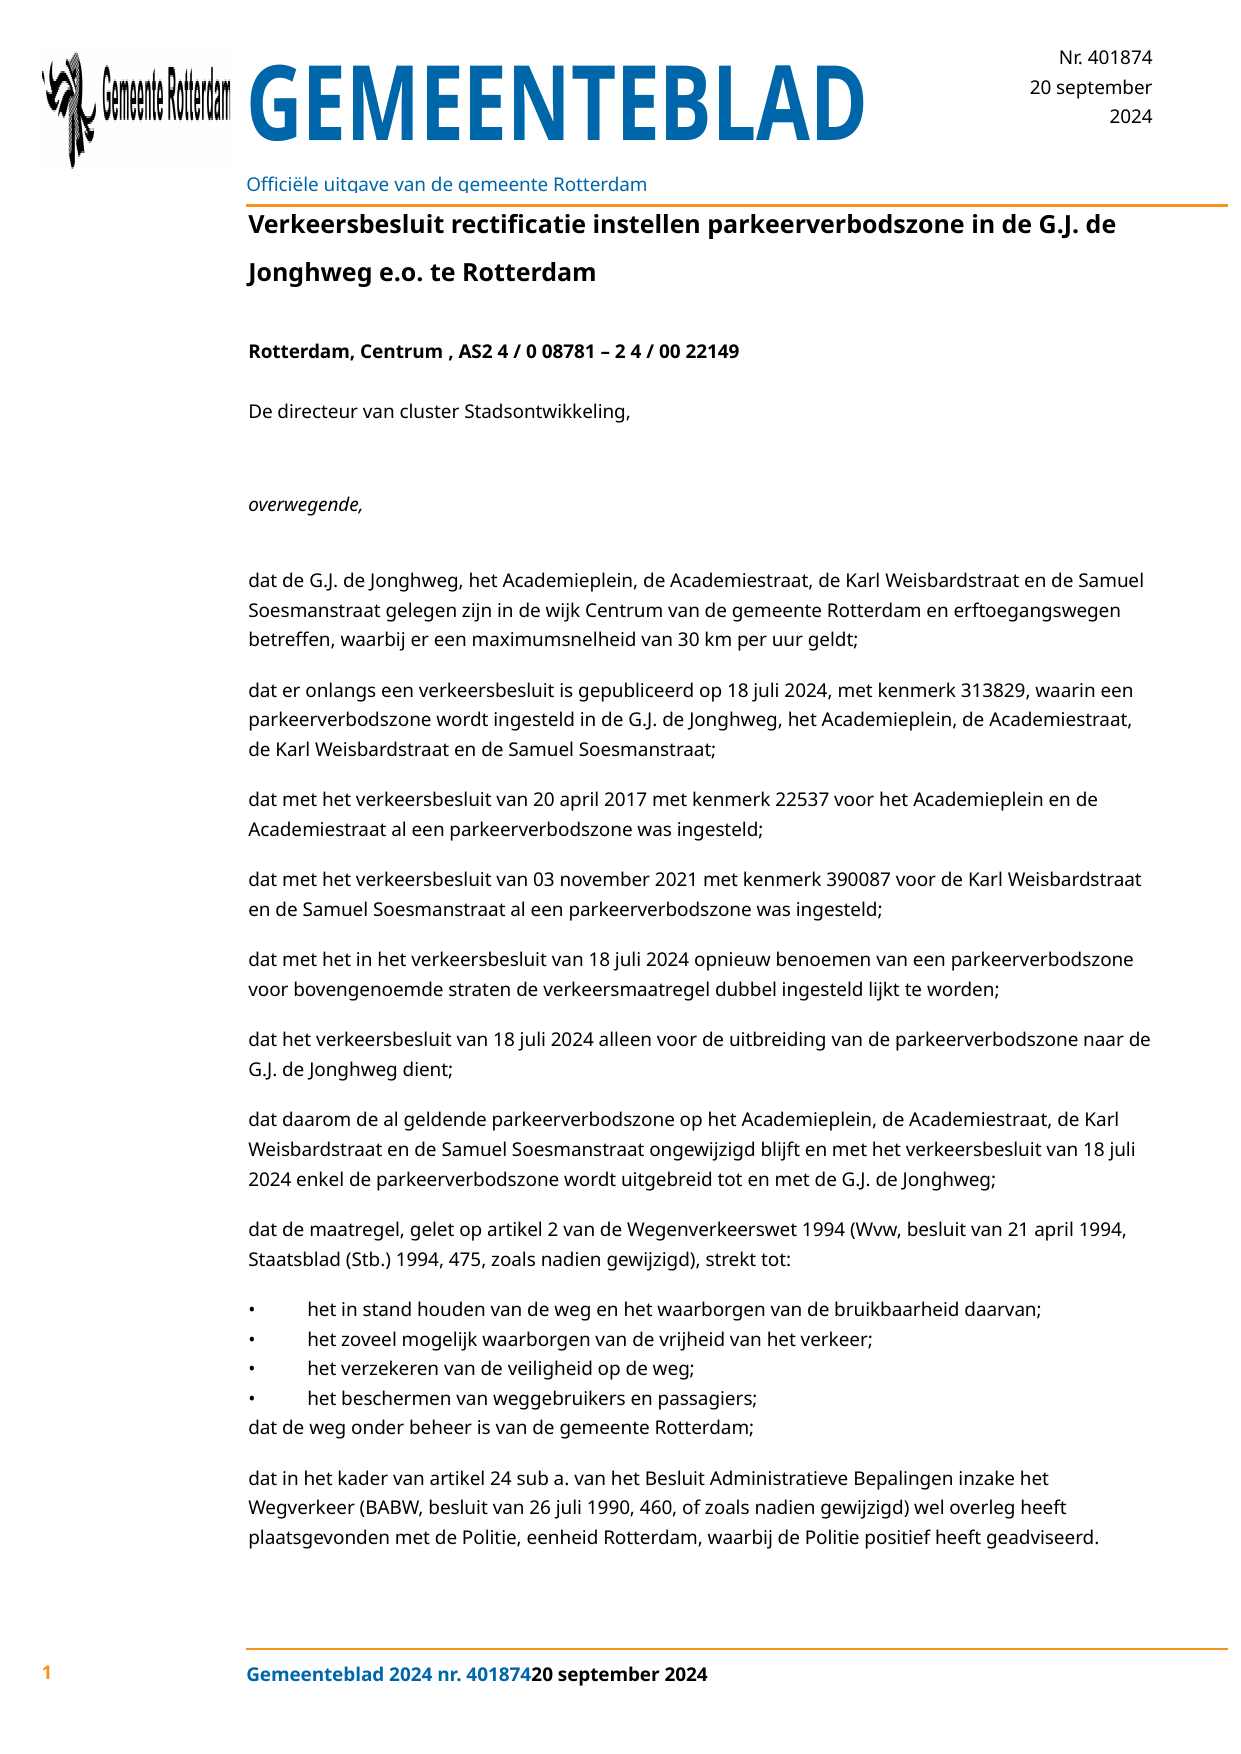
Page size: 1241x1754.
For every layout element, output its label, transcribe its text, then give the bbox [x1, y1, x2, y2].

text dat daarom de al geldende parkeerverbodszone op het Academieplein, de Academiestraat, de Karl Weisbardstraat en de Samuel Soesmanstraat ongewijzigd blijft en met het verkeersbesluit van 18 juli 2024 enkel de parkeerverbodszone wordt uitgebreid tot en met de G.J. de Jonghweg; [248, 1107, 1152, 1192]
text dat de weg onder beheer is van de gemeente Rotterdam; [248, 1414, 1152, 1440]
text dat met het verkeersbesluit van 03 november 2021 met kenmerk 390087 voor de Karl Weisbardstraat en de Samuel Soesmanstraat al een parkeerverbodszone was ingesteld; [248, 867, 1152, 922]
text dat met het in het verkeersbesluit van 18 juli 2024 opnieuw benoemen van een parkeerverbodszone voor bovengenoemde straten de verkeersmaatregel dubbel ingesteld lijkt te worden; [248, 947, 1152, 1002]
text Verkeersbesluit rectificatie instellen parkeerverbodszone in de G.J. de Jonghweg e.o. te Rotterdam [248, 207, 1152, 288]
list het verzekeren van de veiligheid op de weg; [248, 1355, 1152, 1381]
text dat de G.J. de Jonghweg, het Academieplein, de Academiestraat, de Karl Weisbardstraat en de Samuel Soesmanstraat gelegen zijn in de wijk Centrum van de gemeente Rotterdam en erftoegangswegen betreffen, waarbij er een maximumsnelheid van 30 km per uur geldt; [248, 567, 1152, 652]
list het beschermen van weggebruikers en passagiers; [248, 1385, 1152, 1411]
text Rotterdam, Centrum , AS2 4 / 0 08781 – 2 4 / 00 22149 [248, 339, 1152, 364]
text overwegende, [248, 491, 1152, 517]
list het zoveel mogelijk waarborgen van de vrijheid van het verkeer; [248, 1326, 1152, 1352]
text dat in het kader van artikel 24 sub a. van het Besluit Administratieve Bepalingen inzake het Wegverkeer (BABW, besluit van 26 juli 1990, 460, of zoals nadien gewijzigd) wel overleg heeft plaatsgevonden met de Politie, eenheid Rotterdam, waarbij de Politie positief heeft geadviseerd. [248, 1465, 1152, 1550]
text dat de maatregel, gelet op artikel 2 van de Wegenverkeerswet 1994 (Wvw, besluit van 21 april 1994, Staatsblad (Stb.) 1994, 475, zoals nadien gewijzigd), strekt tot: [248, 1216, 1152, 1272]
text De directeur van cluster Stadsontwikkeling, [248, 398, 1152, 423]
picture [41, 47, 231, 172]
text dat met het verkeersbesluit van 20 april 2017 met kenmerk 22537 voor het Academieplein en de Academiestraat al een parkeerverbodszone was ingesteld; [248, 787, 1152, 842]
text dat er onlangs een verkeersbesluit is gepubliceerd op 18 juli 2024, met kenmerk 313829, waarin een parkeerverbodszone wordt ingesteld in de G.J. de Jonghweg, het Academieplein, de Academiestraat, de Karl Weisbardstraat en de Samuel Soesmanstraat; [248, 677, 1152, 762]
text dat het verkeersbesluit van 18 juli 2024 alleen voor de uitbreiding van de parkeerverbodszone naar de G.J. de Jonghweg dient; [248, 1027, 1152, 1082]
list het in stand houden van de weg en het waarborgen van de bruikbaarheid daarvan; [248, 1296, 1152, 1322]
